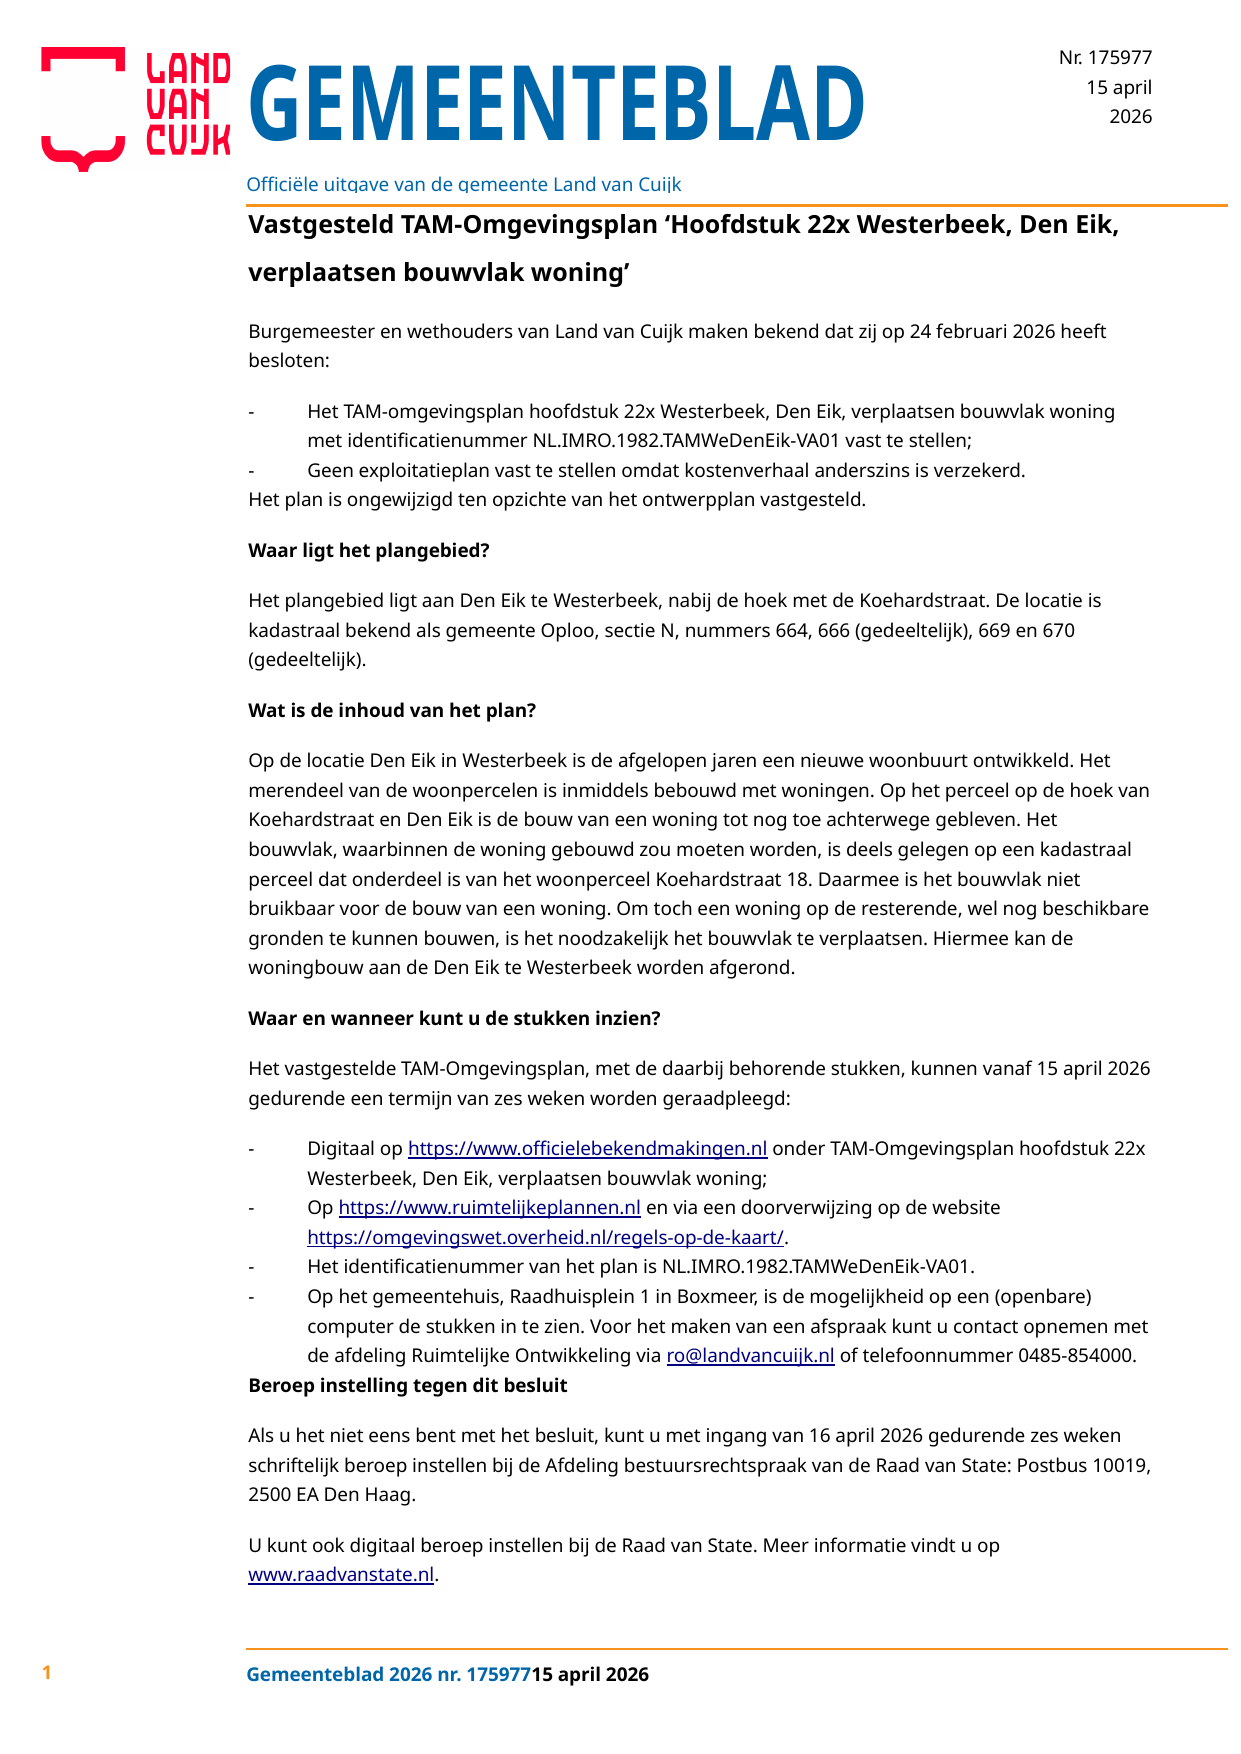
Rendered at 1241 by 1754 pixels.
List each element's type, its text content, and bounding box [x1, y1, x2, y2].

text Burgemeester en wethouders van Land van Cuijk maken bekend dat zij op 24 februari 2026 heeft besloten: [248, 318, 1152, 373]
text Vastgesteld TAM-Omgevingsplan ‘Hoofdstuk 22x Westerbeek, Den Eik, verplaatsen bouwvlak woning’ [248, 207, 1152, 288]
list Digitaal op https://www.officielebekendmakingen.nl onder TAM-Omgevingsplan hoofdstuk 22x Westerbeek, Den Eik, verplaatsen bouwvlak woning; [248, 1135, 1152, 1191]
text Waar ligt het plangebied? [248, 537, 1152, 563]
list Geen exploitatieplan vast te stellen omdat kostenverhaal anderszins is verzekerd. [248, 457, 1152, 483]
text U kunt ook digitaal beroep instellen bij de Raad van State. Meer informatie vindt u op www.raadvanstate.nl. [248, 1532, 1152, 1587]
list Op het gemeentehuis, Raadhuisplein 1 in Boxmeer, is de mogelijkheid op een (openbare) computer de stukken in te zien. Voor het maken van een afspraak kunt u contact opnemen met de afdeling Ruimtelijke Ontwikkeling via ro@landvancuijk.nl of telefoonnummer 0485-854000. [248, 1283, 1152, 1368]
list Het TAM-omgevingsplan hoofdstuk 22x Westerbeek, Den Eik, verplaatsen bouwvlak woning met identificatienummer NL.IMRO.1982.TAMWeDenEik-VA01 vast te stellen; [248, 398, 1152, 453]
text Het vastgestelde TAM-Omgevingsplan, met de daarbij behorende stukken, kunnen vanaf 15 april 2026 gedurende een termijn van zes weken worden geraadpleegd: [248, 1055, 1152, 1111]
list Het identificatienummer van het plan is NL.IMRO.1982.TAMWeDenEik-VA01. [248, 1254, 1152, 1279]
list Op https://www.ruimtelijkeplannen.nl en via een doorverwijzing op de website https://omgevingswet.overheid.nl/regels-op-de-kaart/. [248, 1194, 1152, 1250]
text Op de locatie Den Eik in Westerbeek is de afgelopen jaren een nieuwe woonbuurt ontwikkeld. Het merendeel van de woonpercelen is inmiddels bebouwd met woningen. Op het perceel op de hoek van Koehardstraat en Den Eik is de bouw van een woning tot nog toe achterwege gebleven. Het bouwvlak, waarbinnen de woning gebouwd zou moeten worden, is deels gelegen op een kadastraal perceel dat onderdeel is van het woonperceel Koehardstraat 18. Daarmee is het bouwvlak niet bruikbaar voor de bouw van een woning. Om toch een woning op de resterende, wel nog beschikbare gronden te kunnen bouwen, is het noodzakelijk het bouwvlak te verplaatsen. Hiermee kan de woningbouw aan de Den Eik te Westerbeek worden afgerond. [248, 747, 1152, 980]
text Wat is de inhoud van het plan? [248, 697, 1152, 723]
picture [41, 47, 231, 172]
text Als u het niet eens bent met het besluit, kunt u met ingang van 16 april 2026 gedurende zes weken schriftelijk beroep instellen bij de Afdeling bestuursrechtspraak van de Raad van State: Postbus 10019, 2500 EA Den Haag. [248, 1422, 1152, 1507]
text Het plangebied ligt aan Den Eik te Westerbeek, nabij de hoek met de Koehardstraat. De locatie is kadastraal bekend als gemeente Oploo, sectie N, nummers 664, 666 (gedeeltelijk), 669 en 670 (gedeeltelijk). [248, 587, 1152, 672]
text Beroep instelling tegen dit besluit [248, 1372, 1152, 1398]
text Het plan is ongewijzigd ten opzichte van het ontwerpplan vastgesteld. [248, 487, 1152, 512]
text Waar en wanneer kunt u de stukken inzien? [248, 1005, 1152, 1031]
